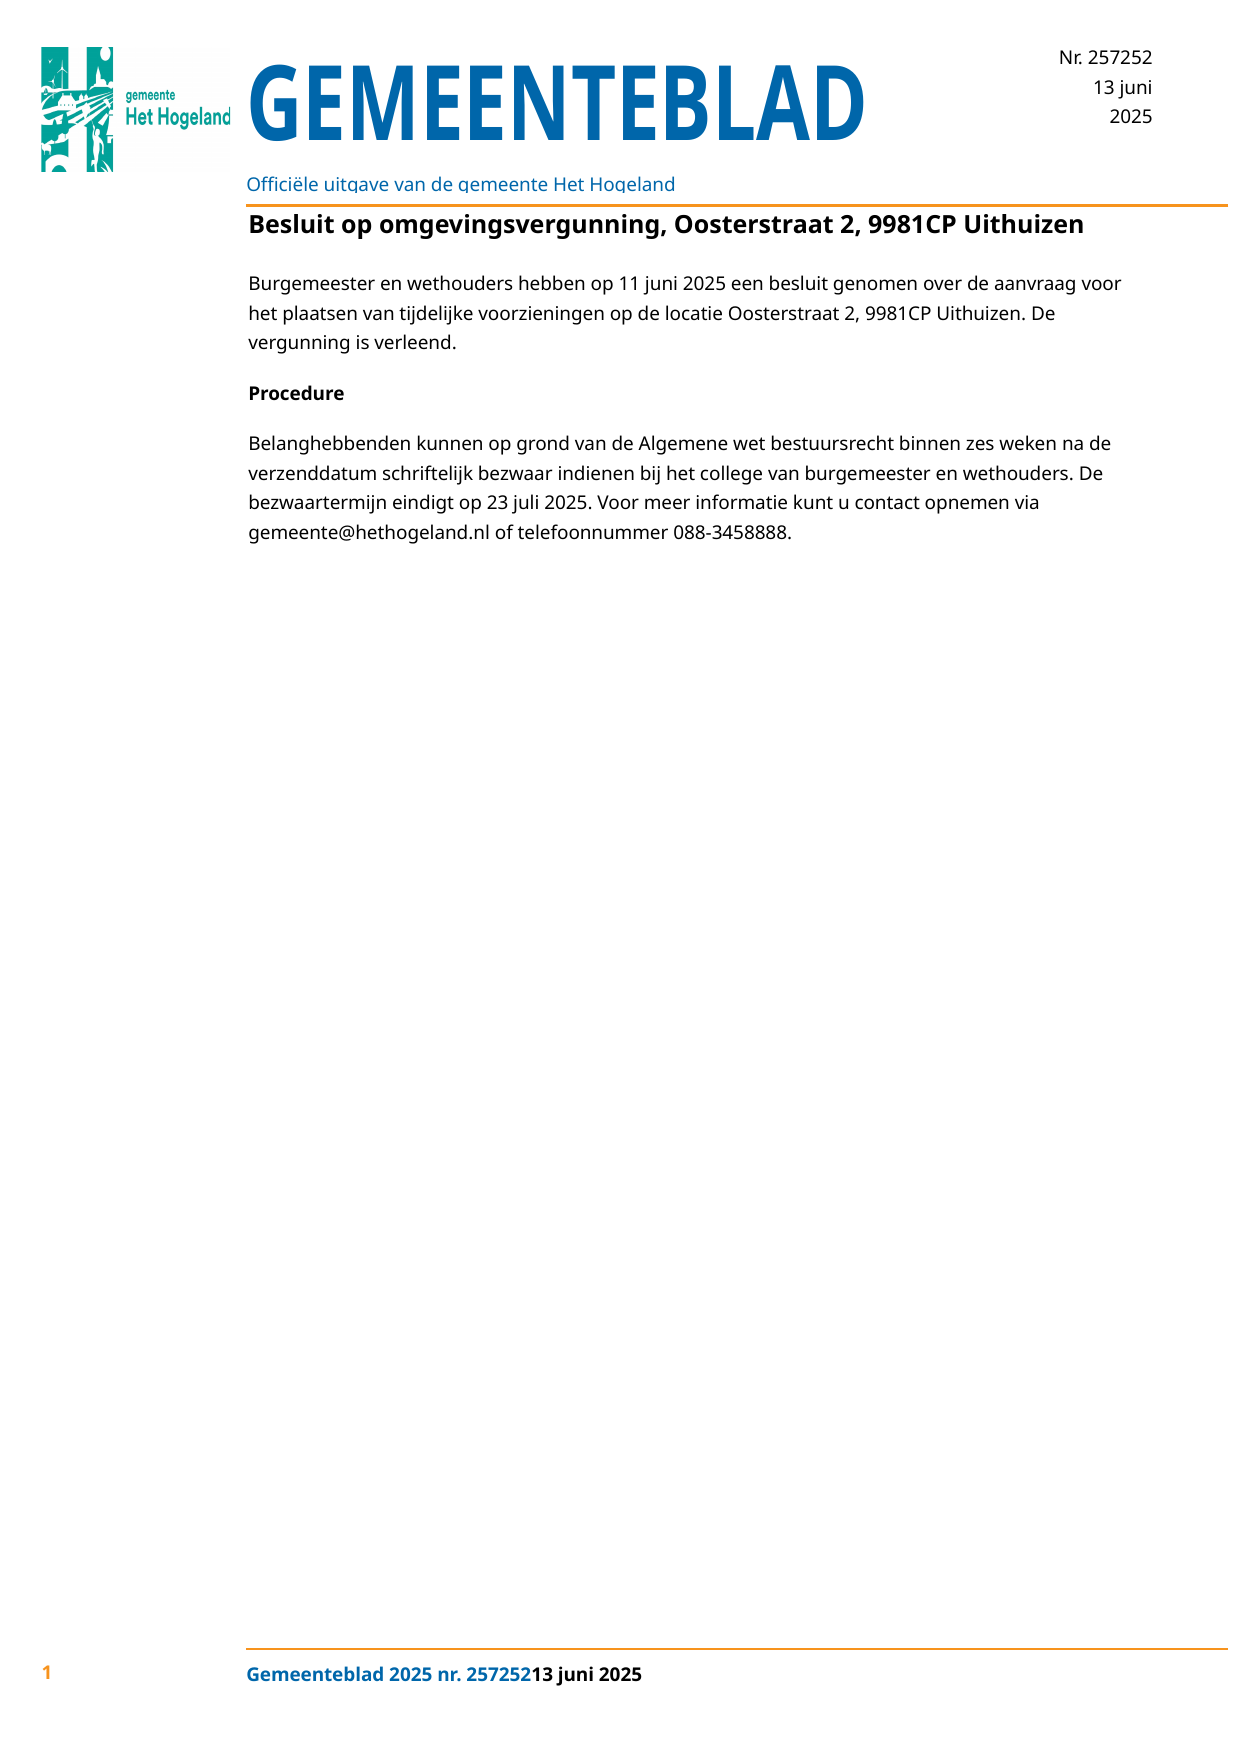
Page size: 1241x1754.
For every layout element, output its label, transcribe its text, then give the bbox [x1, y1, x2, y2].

text Belanghebbenden kunnen op grond van de Algemene wet bestuursrecht binnen zes weken na de verzenddatum schriftelijk bezwaar indienen bij het college van burgemeester en wethouders. De bezwaartermijn eindigt op 23 juli 2025. Voor meer informatie kunt u contact opnemen via gemeente@hethogeland.nl of telefoonnummer 088-3458888. [248, 430, 1152, 545]
text Burgemeester en wethouders hebben op 11 juni 2025 een besluit genomen over de aanvraag voor het plaatsen van tijdelijke voorzieningen op de locatie Oosterstraat 2, 9981CP Uithuizen. De vergunning is verleend. [248, 270, 1152, 355]
picture [41, 47, 231, 172]
text Besluit op omgevingsvergunning, Oosterstraat 2, 9981CP Uithuizen [248, 207, 1152, 241]
text Procedure [248, 380, 1152, 406]
